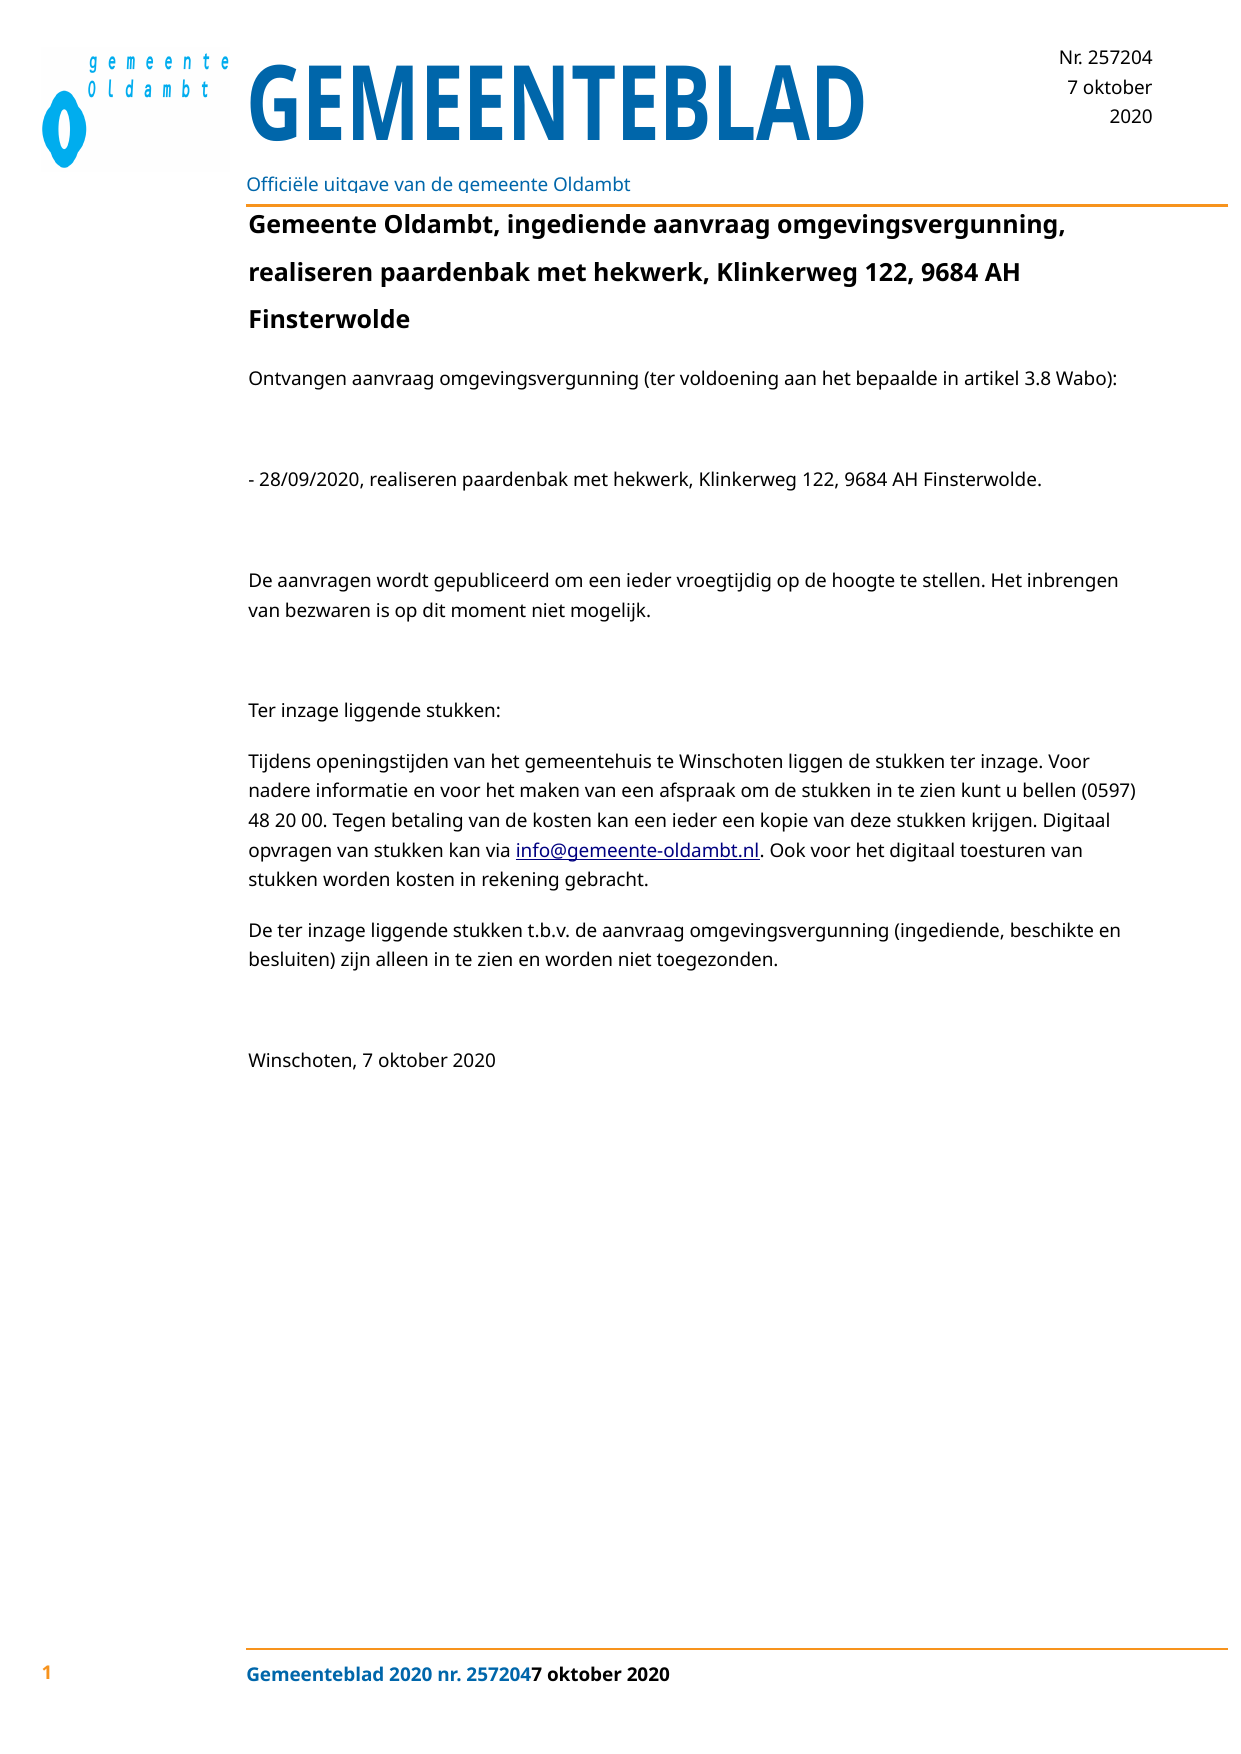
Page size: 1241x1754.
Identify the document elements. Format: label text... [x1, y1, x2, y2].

text Winschoten, 7 oktober 2020 [248, 1047, 1152, 1073]
picture [41, 47, 231, 172]
text De aanvragen wordt gepubliceerd om een ieder vroegtijdig op de hoogte te stellen. Het inbrengen van bezwaren is op dit moment niet mogelijk. [248, 567, 1152, 622]
text Ontvangen aanvraag omgevingsvergunning (ter voldoening aan het bepaalde in artikel 3.8 Wabo): [248, 366, 1152, 391]
text - 28/09/2020, realiseren paardenbak met hekwerk, Klinkerweg 122, 9684 AH Finsterwolde. [248, 466, 1152, 492]
text Gemeente Oldambt, ingediende aanvraag omgevingsvergunning, realiseren paardenbak met hekwerk, Klinkerweg 122, 9684 AH Finsterwolde [248, 207, 1152, 336]
text Tijdens openingstijden van het gemeentehuis te Winschoten liggen de stukken ter inzage. Voor nadere informatie en voor het maken van een afspraak om de stukken in te zien kunt u bellen (0597) 48 20 00. Tegen betaling van de kosten kan een ieder een kopie van deze stukken krijgen. Digitaal opvragen van stukken kan via info@gemeente-oldambt.nl. Ook voor het digitaal toesturen van stukken worden kosten in rekening gebracht. [248, 748, 1152, 892]
text De ter inzage liggende stukken t.b.v. de aanvraag omgevingsvergunning (ingediende, beschikte en besluiten) zijn alleen in te zien en worden niet toegezonden. [248, 917, 1152, 972]
text Ter inzage liggende stukken: [248, 698, 1152, 723]
